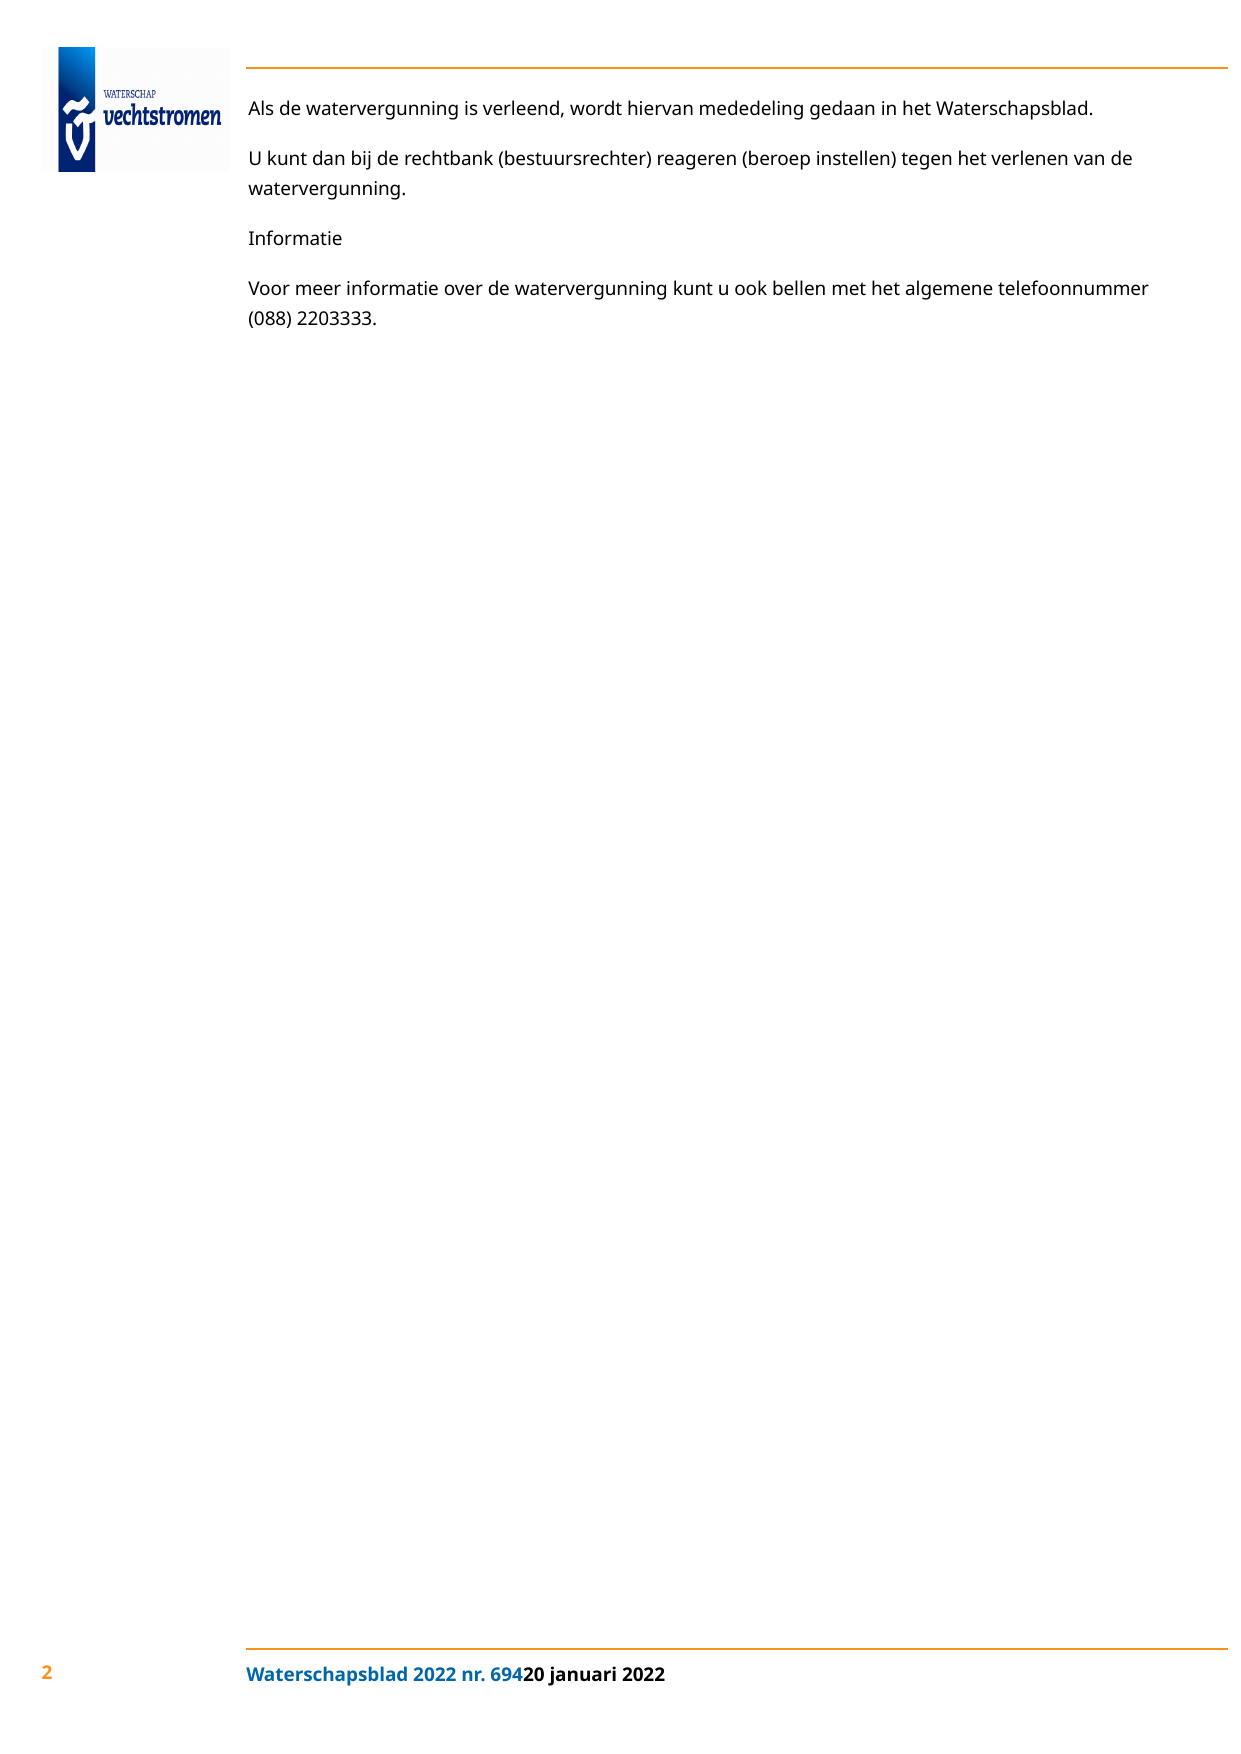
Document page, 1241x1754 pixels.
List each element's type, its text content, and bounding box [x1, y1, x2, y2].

text Informatie [248, 225, 1152, 251]
text Als de watervergunning is verleend, wordt hiervan mededeling gedaan in het Waterschapsblad. [248, 95, 1152, 121]
text U kunt dan bij de rechtbank (bestuursrechter) reageren (beroep instellen) tegen het verlenen van de watervergunning. [248, 145, 1152, 201]
picture [41, 47, 231, 172]
text Voor meer informatie over de watervergunning kunt u ook bellen met het algemene telefoonnummer (088) 2203333. [248, 276, 1152, 331]
